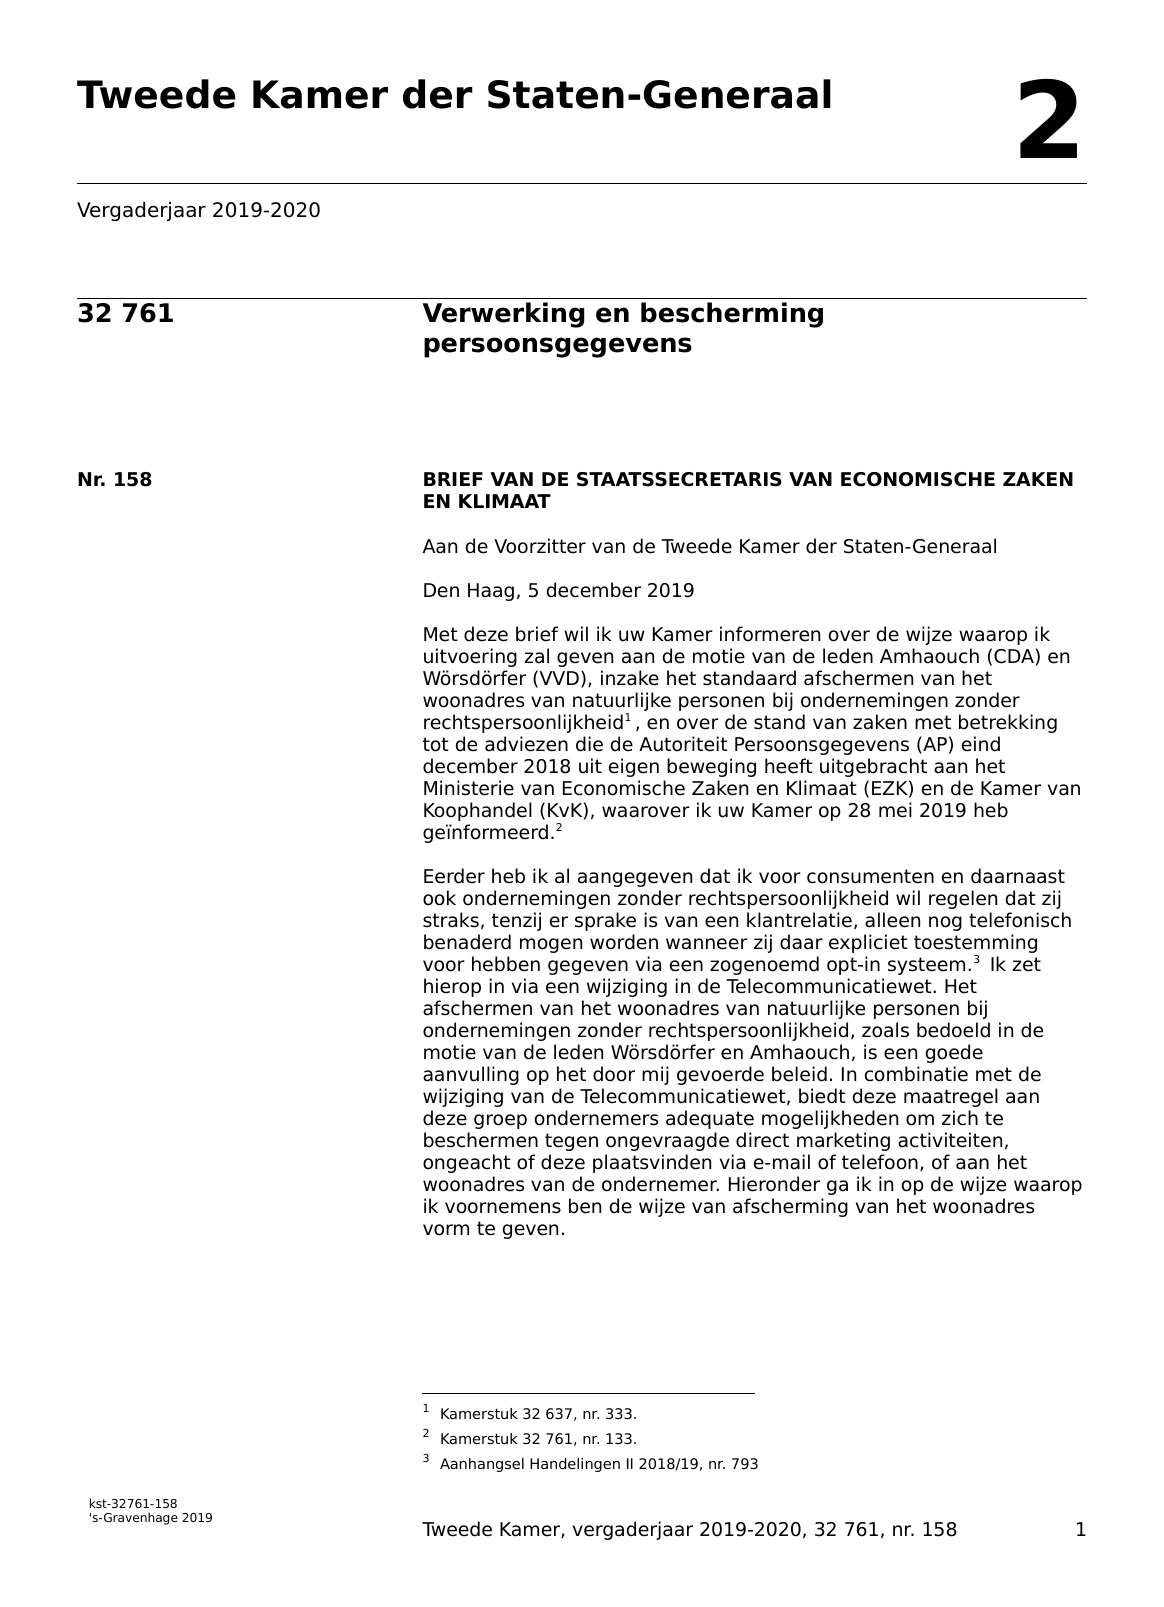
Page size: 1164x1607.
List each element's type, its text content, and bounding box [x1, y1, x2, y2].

text Aanhangsel Handelingen II 2018/19, nr. 793 [422, 1452, 1087, 1474]
table_header Tweede Kamer der Staten-Generaal [77, 59, 886, 183]
text kst-32761-158 [88, 1497, 323, 1511]
text 's-Gravenhage 2019 [88, 1511, 323, 1525]
subtitle 32 761 Verwerking en bescherming persoonsgegevens [77, 299, 1087, 358]
subtitle Nr. 158 BRIEF VAN DE STAATSSECRETARIS VAN ECONOMISCHE ZAKEN EN KLIMAAT [77, 469, 1087, 513]
table_cell Vergaderjaar 2019-2020 [77, 184, 1087, 298]
text Kamerstuk 32 761, nr. 133. [422, 1427, 1087, 1449]
text Den Haag, 5 december 2019 [422, 580, 1087, 602]
table_header 2 [886, 59, 1087, 183]
text Kamerstuk 32 637, nr. 333. [422, 1402, 1087, 1424]
text Aan de Voorzitter van de Tweede Kamer der Staten-Generaal [422, 536, 1087, 557]
text Met deze brief wil ik uw Kamer informeren over de wijze waarop ik uitvoering zal geven aan de motie van de leden Amhaouch (CDA) en Wörsdörfer (VVD), inzake het standaard afschermen van het woonadres van natuurlijke personen bij ondernemingen zonder rechtspersoonlijkheid, en over de stand van zaken met betrekking tot de adviezen die de Autoriteit Persoonsgegevens (AP) eind december 2018 uit eigen beweging heeft uitgebracht aan het Ministerie van Economische Zaken en Klimaat (EZK) en de Kamer van Koophandel (KvK), waarover ik uw Kamer op 28 mei 2019 heb geïnformeerd. [422, 624, 1087, 844]
text Eerder heb ik al aangegeven dat ik voor consumenten en daarnaast ook ondernemingen zonder rechtspersoonlijkheid wil regelen dat zij straks, tenzij er sprake is van een klantrelatie, alleen nog telefonisch benaderd mogen worden wanneer zij daar expliciet toestemming voor hebben gegeven via een zogenoemd opt-in systeem. Ik zet hierop in via een wijziging in de Telecommunicatiewet. Het afschermen van het woonadres van natuurlijke personen bij ondernemingen zonder rechtspersoonlijkheid, zoals bedoeld in de motie van de leden Wörsdörfer en Amhaouch, is een goede aanvulling op het door mij gevoerde beleid. In combinatie met de wijziging van de Telecommunicatiewet, biedt deze maatregel aan deze groep ondernemers adequate mogelijkheden om zich te beschermen tegen ongevraagde direct marketing activiteiten, ongeacht of deze plaatsvinden via e-mail of telefoon, of aan het woonadres van de ondernemer. Hieronder ga ik in op de wijze waarop ik voornemens ben de wijze van afscherming van het woonadres vorm te geven. [422, 866, 1087, 1239]
